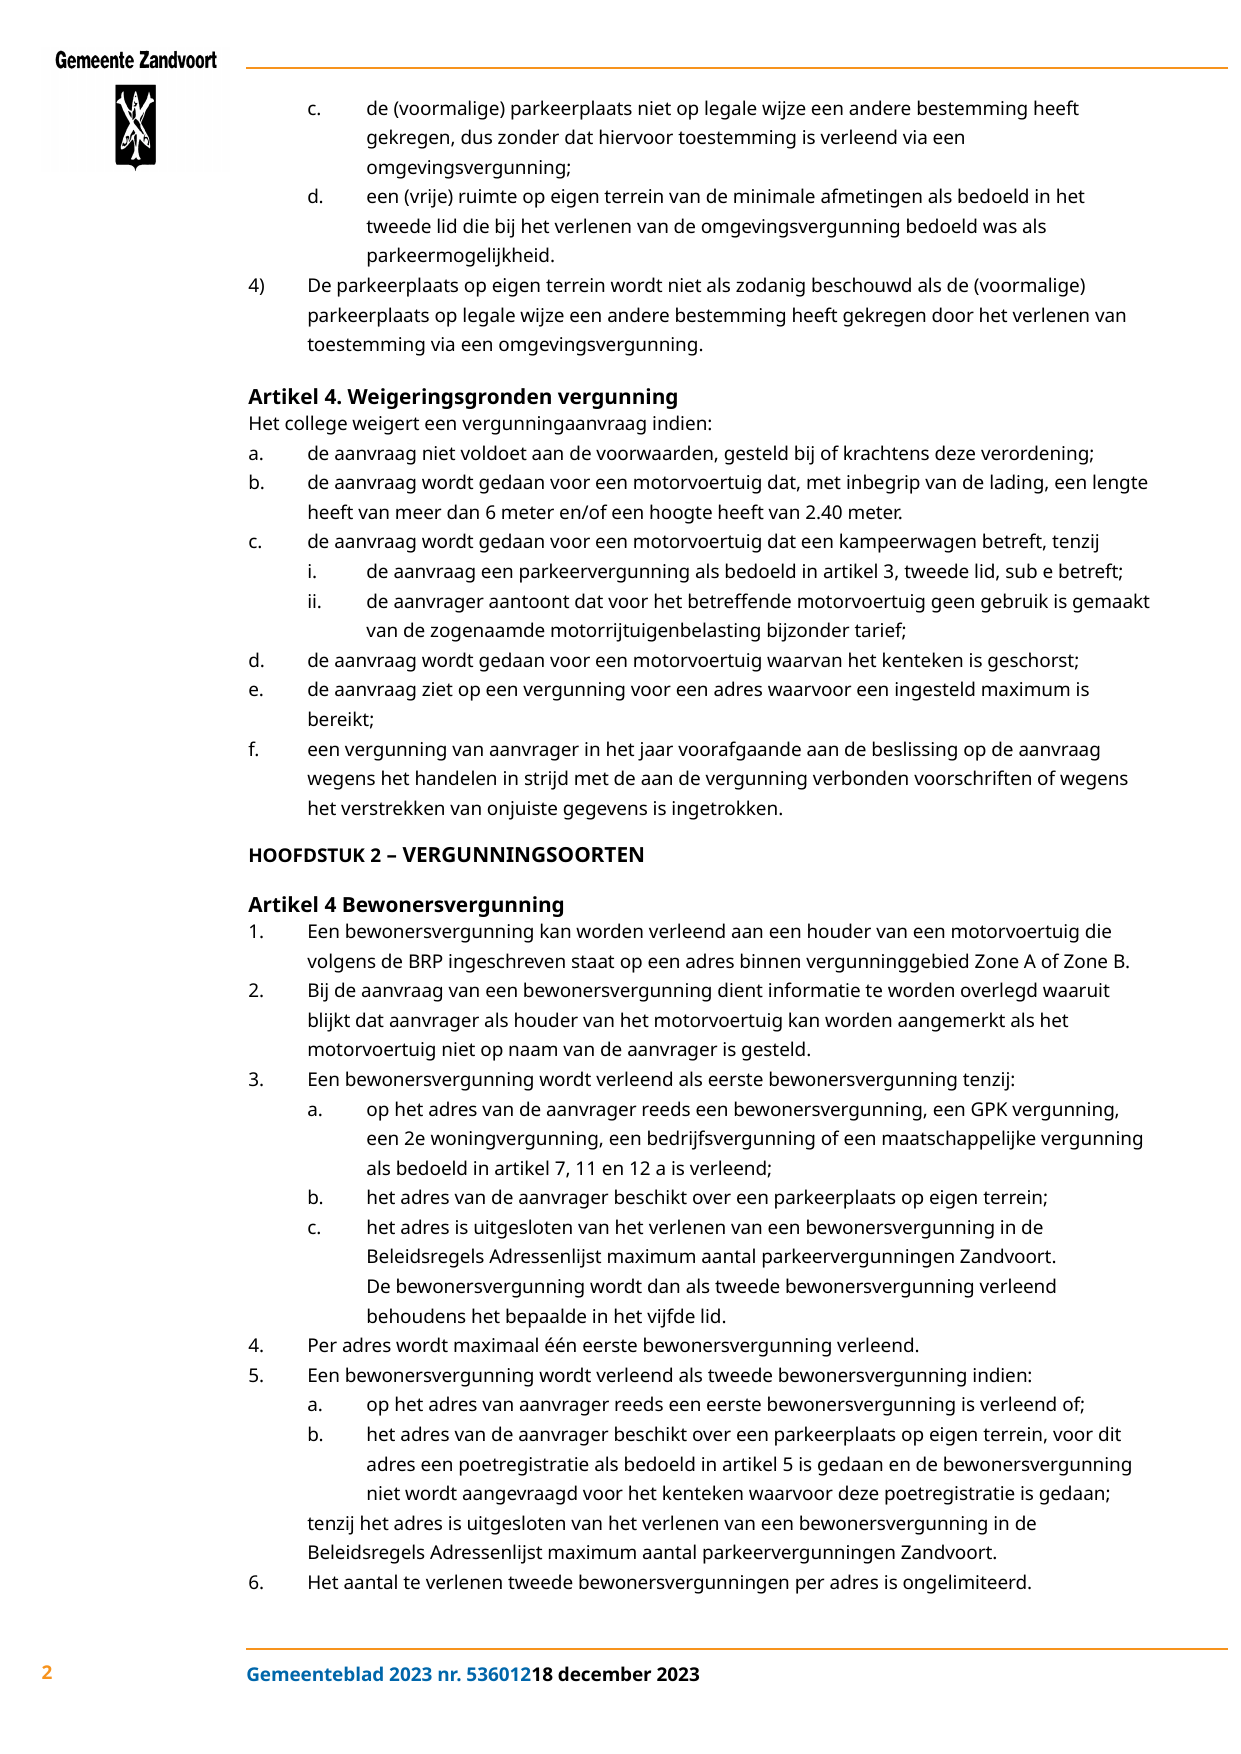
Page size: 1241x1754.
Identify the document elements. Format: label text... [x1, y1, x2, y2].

list op het adres van aanvrager reeds een eerste bewonersvergunning is verleend of; [307, 1392, 1152, 1417]
list de aanvraag wordt gedaan voor een motorvoertuig dat, met inbegrip van de lading, een lengte heeft van meer dan 6 meter en/of een hoogte heeft van 2.40 meter. [248, 469, 1152, 525]
list het adres van de aanvrager beschikt over een parkeerplaats op eigen terrein; [307, 1184, 1152, 1210]
list Bij de aanvraag van een bewonersvergunning dient informatie te worden overlegd waaruit blijkt dat aanvrager als houder van het motorvoertuig kan worden aangemerkt als het motorvoertuig niet op naam van de aanvrager is gesteld. [248, 977, 1152, 1062]
list Per adres wordt maximaal één eerste bewonersvergunning verleend. [248, 1332, 1152, 1358]
text Artikel 4 Bewonersvergunning [248, 890, 1152, 918]
text Het college weigert een vergunningaanvraag indien: [248, 410, 1152, 436]
list tenzij het adres is uitgesloten van het verlenen van een bewonersvergunning in de Beleidsregels Adressenlijst maximum aantal parkeervergunningen Zandvoort. [248, 1510, 1152, 1565]
list een vergunning van aanvrager in het jaar voorafgaande aan de beslissing op de aanvraag wegens het handelen in strijd met de aan de vergunning verbonden voorschriften of wegens het verstrekken van onjuiste gegevens is ingetrokken. [248, 736, 1152, 821]
list Het aantal te verlenen tweede bewonersvergunningen per adres is ongelimiteerd. [248, 1569, 1152, 1595]
list op het adres van de aanvrager reeds een bewonersvergunning, een GPK vergunning, een 2e woningvergunning, een bedrijfsvergunning of een maatschappelijke vergunning als bedoeld in artikel 7, 11 en 12 a is verleend; [307, 1096, 1152, 1181]
list de aanvraag ziet op een vergunning voor een adres waarvoor een ingesteld maximum is bereikt; [248, 677, 1152, 732]
list de aanvraag wordt gedaan voor een motorvoertuig waarvan het kenteken is geschorst; [248, 647, 1152, 673]
list De parkeerplaats op eigen terrein wordt niet als zodanig beschouwd als de (voormalige) parkeerplaats op legale wijze een andere bestemming heeft gekregen door het verlenen van toestemming via een omgevingsvergunning. [248, 272, 1152, 357]
list de aanvraag niet voldoet aan de voorwaarden, gesteld bij of krachtens deze verordening; [248, 440, 1152, 466]
list Een bewonersvergunning kan worden verleend aan een houder van een motorvoertuig die volgens de BRP ingeschreven staat op een adres binnen vergunninggebied Zone A of Zone B. [248, 918, 1152, 973]
list het adres is uitgesloten van het verlenen van een bewonersvergunning in de Beleidsregels Adressenlijst maximum aantal parkeervergunningen Zandvoort. [307, 1214, 1152, 1269]
list Een bewonersvergunning wordt verleend als eerste bewonersvergunning tenzij: [248, 1066, 1152, 1092]
list de (voormalige) parkeerplaats niet op legale wijze een andere bestemming heeft gekregen, dus zonder dat hiervoor toestemming is verleend via een omgevingsvergunning; [307, 95, 1152, 180]
list Een bewonersvergunning wordt verleend als tweede bewonersvergunning indien: [248, 1362, 1152, 1388]
text HOOFDSTUK 2 – VERGUNNINGSOORTEN [248, 841, 1152, 869]
text Artikel 4. Weigeringsgronden vergunning [248, 382, 1152, 410]
list de aanvraag wordt gedaan voor een motorvoertuig dat een kampeerwagen betreft, tenzij [248, 529, 1152, 554]
list een (vrije) ruimte op eigen terrein van de minimale afmetingen als bedoeld in het tweede lid die bij het verlenen van de omgevingsvergunning bedoeld was als parkeermogelijkheid. [307, 183, 1152, 268]
list de aanvrager aantoont dat voor het betreffende motorvoertuig geen gebruik is gemaakt van de zogenaamde motorrijtuigenbelasting bijzonder tarief; [307, 588, 1152, 643]
list De bewonersvergunning wordt dan als tweede bewonersvergunning verleend behoudens het bepaalde in het vijfde lid. [307, 1273, 1152, 1328]
picture [41, 47, 231, 172]
list het adres van de aanvrager beschikt over een parkeerplaats op eigen terrein, voor dit adres een poetregistratie als bedoeld in artikel 5 is gedaan en de bewonersvergunning niet wordt aangevraagd voor het kenteken waarvoor deze poetregistratie is gedaan; [307, 1421, 1152, 1506]
list de aanvraag een parkeervergunning als bedoeld in artikel 3, tweede lid, sub e betreft; [307, 558, 1152, 584]
